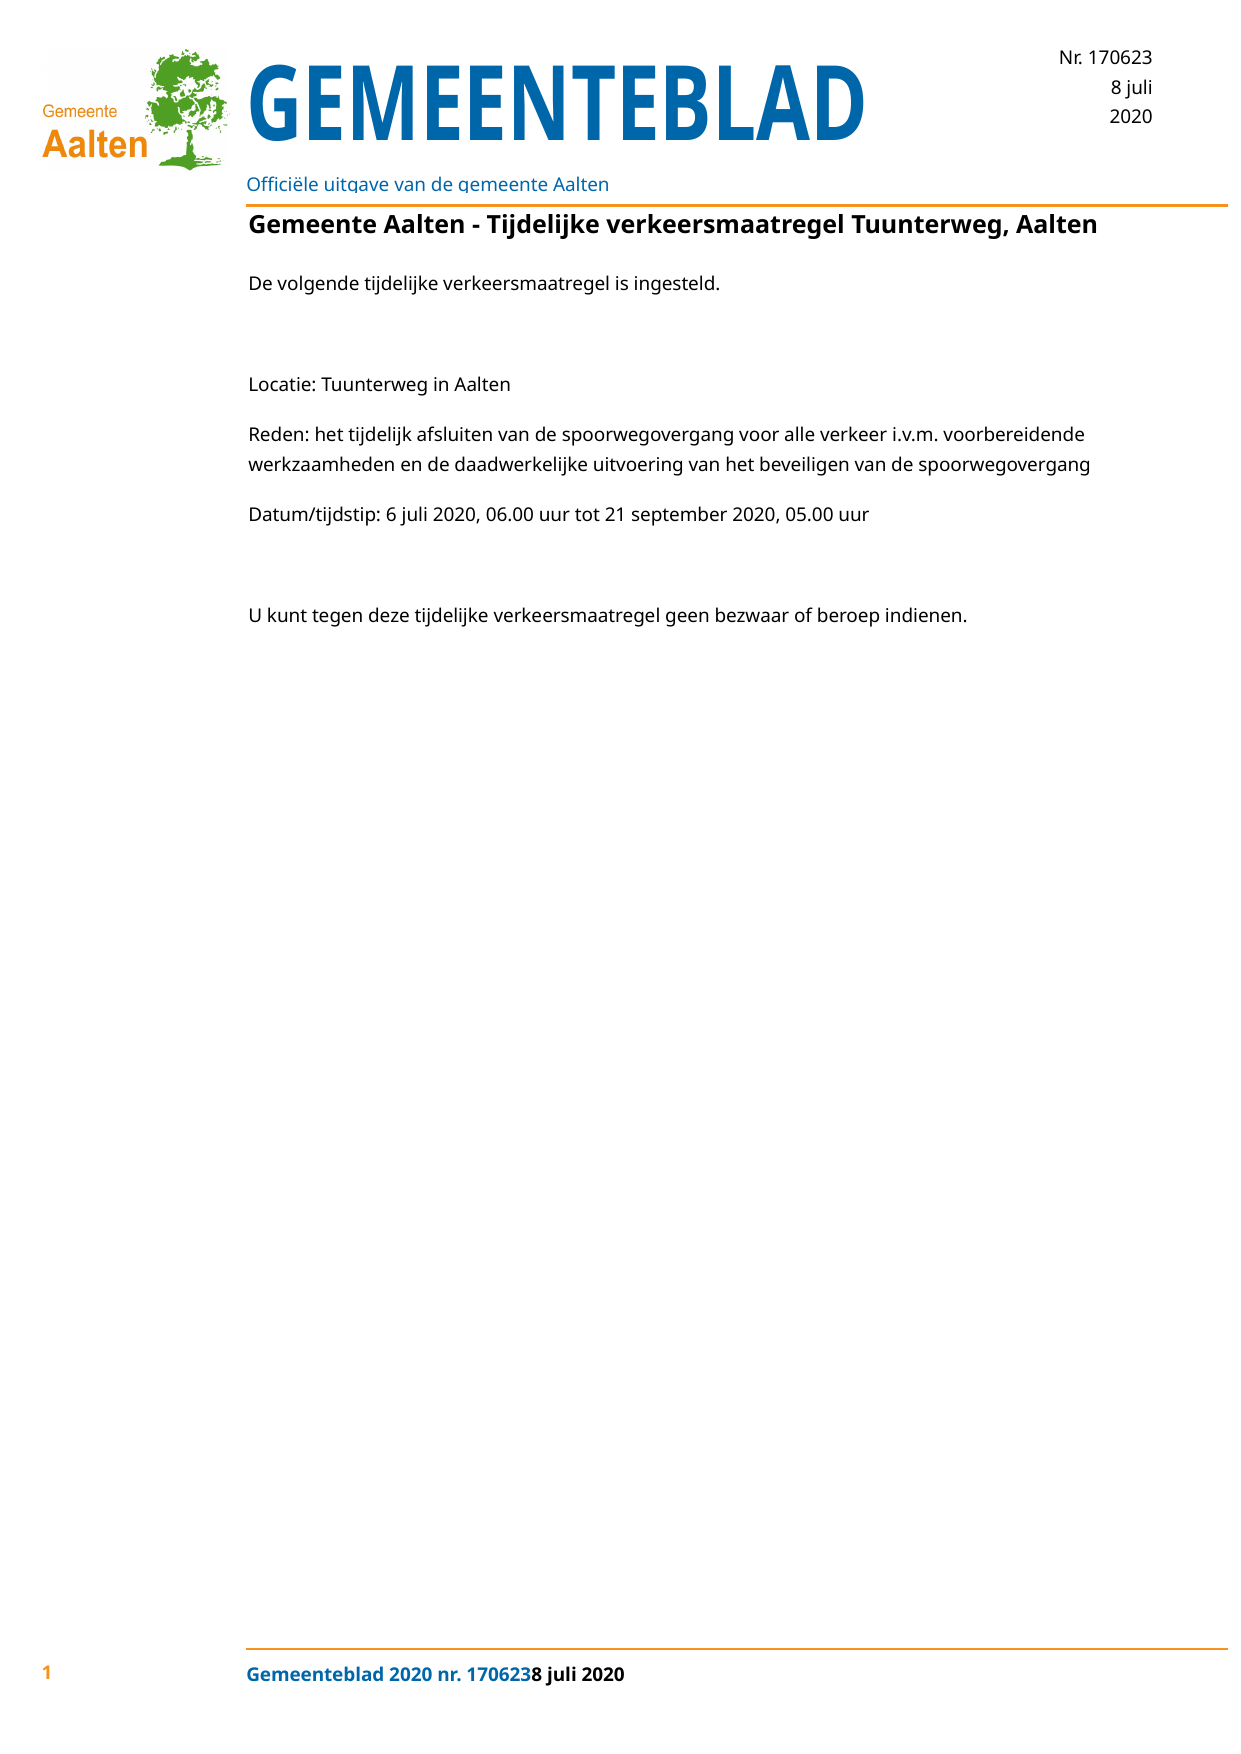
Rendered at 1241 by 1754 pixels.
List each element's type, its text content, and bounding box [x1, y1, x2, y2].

text Locatie: Tuunterweg in Aalten [248, 371, 1152, 397]
text Gemeente Aalten - Tijdelijke verkeersmaatregel Tuunterweg, Aalten [248, 207, 1152, 241]
picture [41, 47, 231, 172]
text Reden: het tijdelijk afsluiten van de spoorwegovergang voor alle verkeer i.v.m. voorbereidende werkzaamheden en de daadwerkelijke uitvoering van het beveiligen van de spoorwegovergang [248, 422, 1152, 477]
text U kunt tegen deze tijdelijke verkeersmaatregel geen bezwaar of beroep indienen. [248, 602, 1152, 628]
text Datum/tijdstip: 6 juli 2020, 06.00 uur tot 21 september 2020, 05.00 uur [248, 502, 1152, 527]
text De volgende tijdelijke verkeersmaatregel is ingesteld. [248, 270, 1152, 296]
